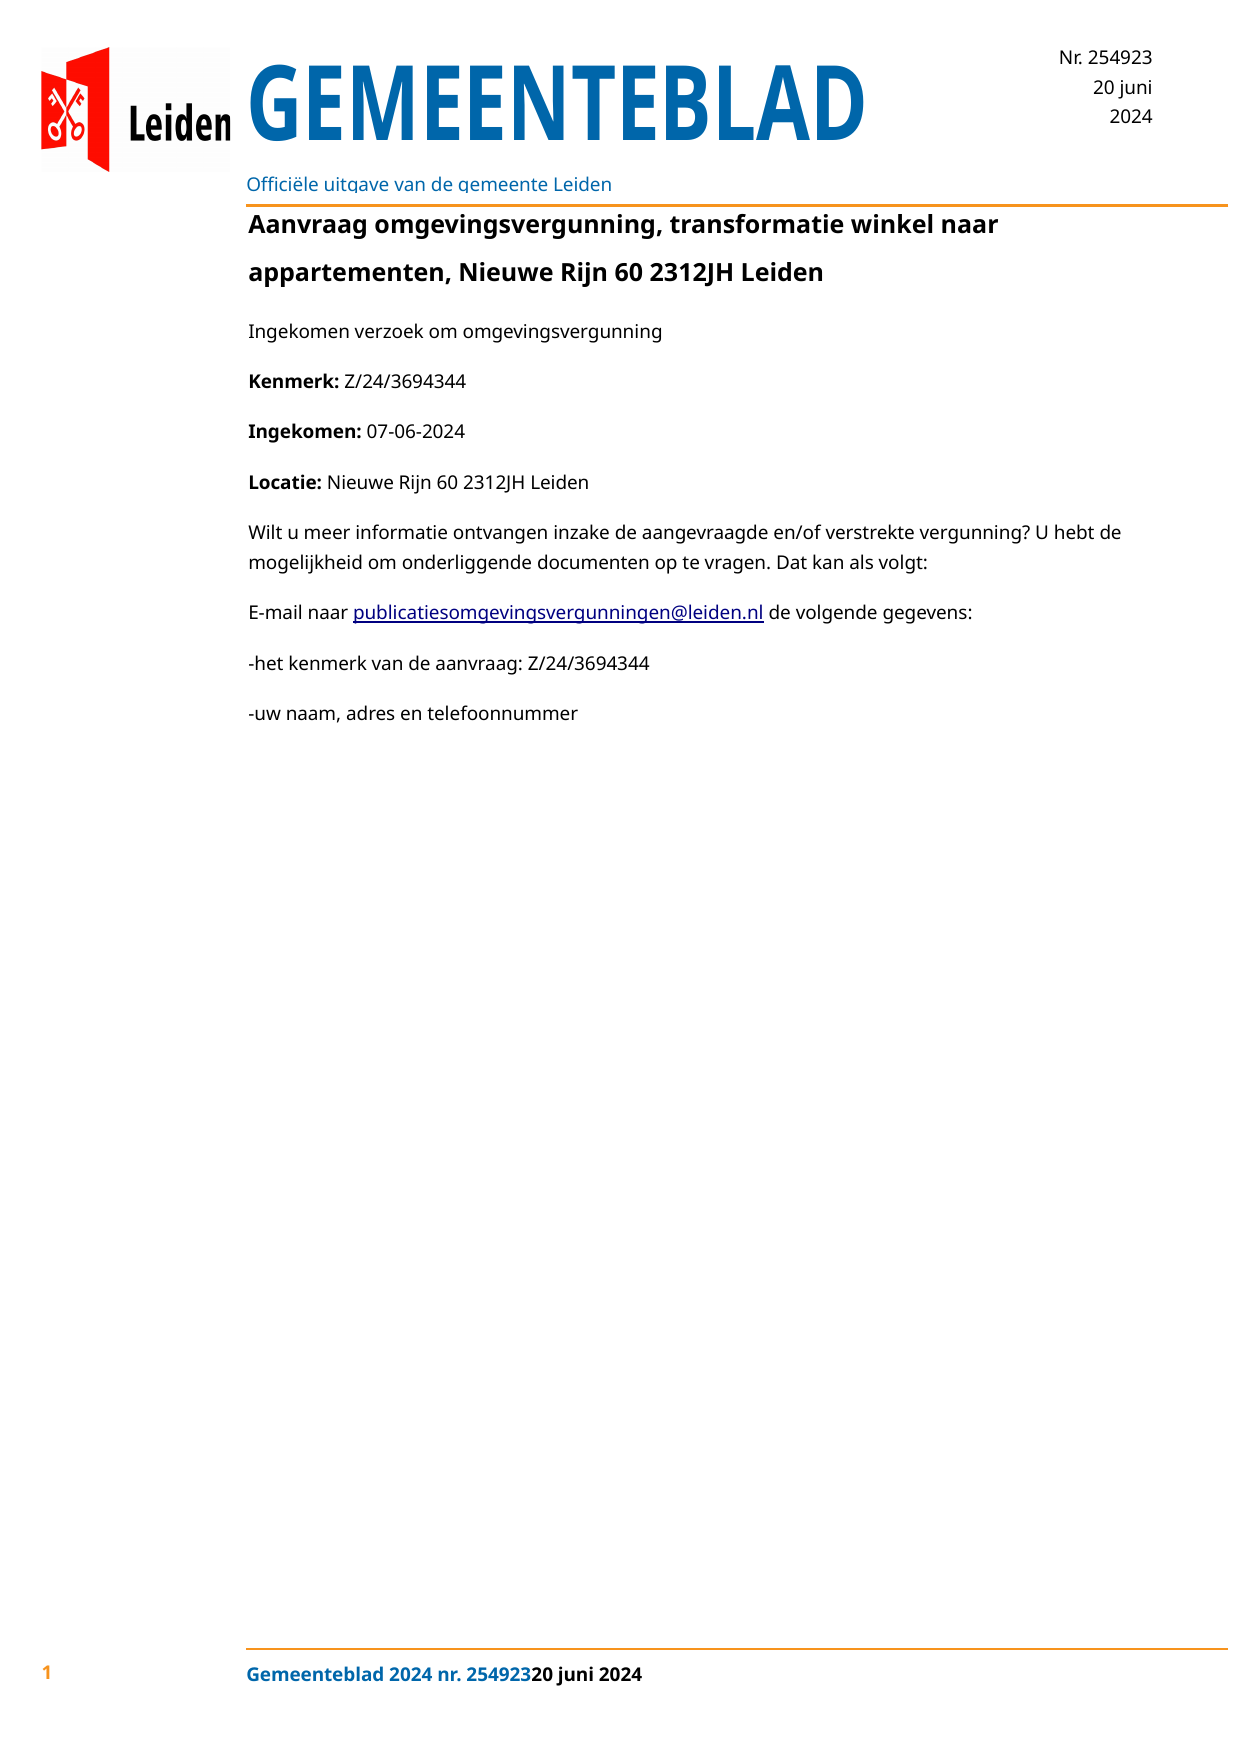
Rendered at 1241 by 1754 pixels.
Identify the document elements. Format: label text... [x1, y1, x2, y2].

text Ingekomen verzoek om omgevingsvergunning [248, 318, 1152, 344]
text Wilt u meer informatie ontvangen inzake de aangevraagde en/of verstrekte vergunning? U hebt de mogelijkheid om onderliggende documenten op te vragen. Dat kan als volgt: [248, 519, 1152, 575]
text Aanvraag omgevingsvergunning, transformatie winkel naar appartementen, Nieuwe Rijn 60 2312JH Leiden [248, 207, 1152, 288]
text Ingekomen: 07-06-2024 [248, 419, 1152, 444]
text -het kenmerk van de aanvraag: Z/24/3694344 [248, 650, 1152, 676]
text E-mail naar publicatiesomgevingsvergunningen@leiden.nl de volgende gegevens: [248, 599, 1152, 625]
text Kenmerk: Z/24/3694344 [248, 368, 1152, 394]
text Locatie: Nieuwe Rijn 60 2312JH Leiden [248, 469, 1152, 495]
picture [41, 47, 231, 172]
text -uw naam, adres en telefoonnummer [248, 700, 1152, 726]
